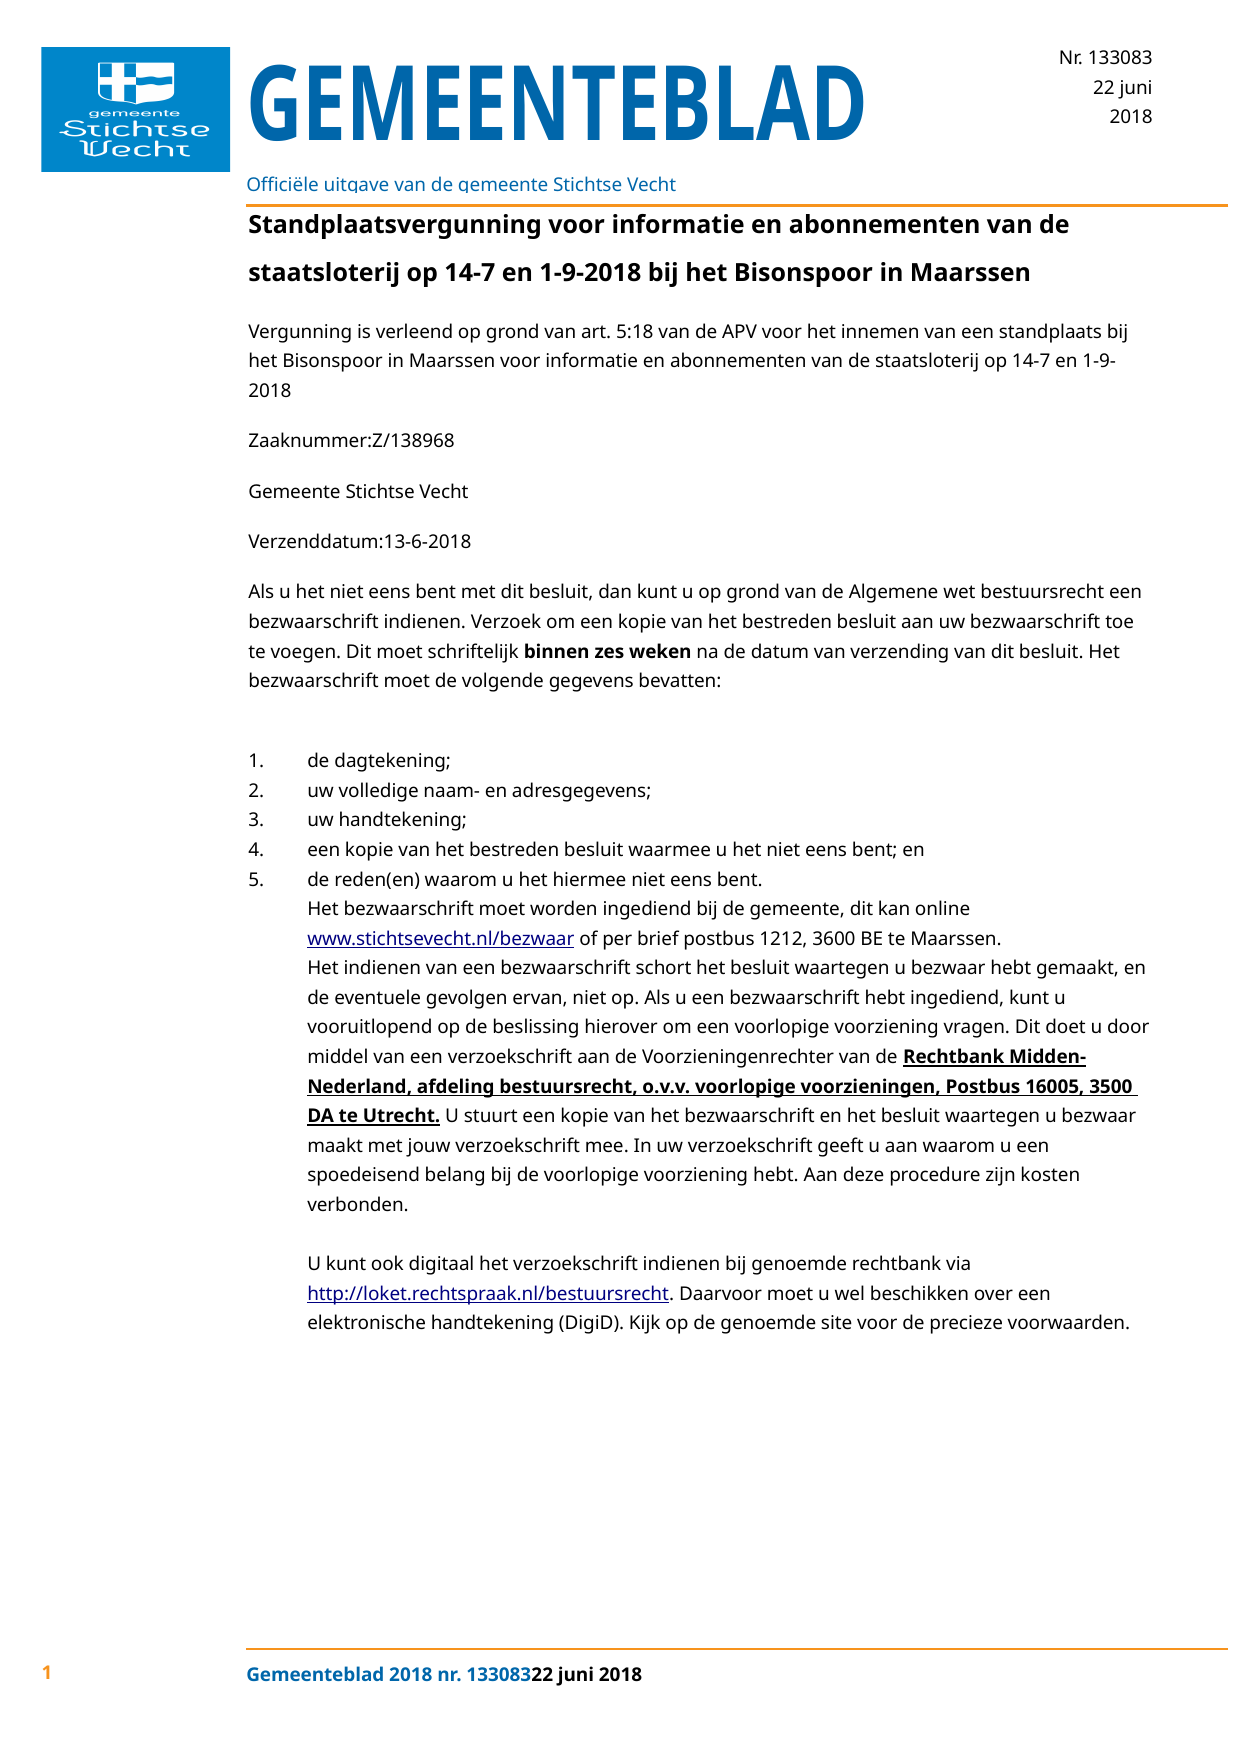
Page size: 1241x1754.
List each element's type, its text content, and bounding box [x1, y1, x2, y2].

text Zaaknummer:Z/138968 [248, 427, 1152, 453]
picture [99, 63, 135, 101]
text Standplaatsvergunning voor informatie en abonnementen van de staatsloterij op 14-7 en 1-9-2018 bij het Bisonspoor in Maarssen [248, 207, 1152, 288]
text Vergunning is verleend op grond van art. 5:18 van de APV voor het innemen van een standplaats bij het Bisonspoor in Maarssen voor informatie en abonnementen van de staatsloterij op 14-7 en 1-9-2018 [248, 318, 1152, 403]
list Het indienen van een bezwaarschrift schort het besluit waartegen u bezwaar hebt gemaakt, en de eventuele gevolgen ervan, niet op. Als u een bezwaarschrift hebt ingediend, kunt u vooruitlopend op de beslissing hierover om een voorlopige voorziening vragen. Dit doet u door middel van een verzoekschrift aan de Voorzieningenrechter van de Rechtbank Midden-Nederland, afdeling bestuursrecht, o.v.v. voorlopige voorzieningen, Postbus 16005, 3500 DA te Utrecht. U stuurt een kopie van het bezwaarschrift en het besluit waartegen u bezwaar maakt met jouw verzoekschrift mee. In uw verzoekschrift geeft u aan waarom u een spoedeisend belang bij de voorlopige voorziening hebt. Aan deze procedure zijn kosten verbonden. [248, 954, 1152, 1217]
text Gemeente Stichtse Vecht [248, 478, 1152, 504]
list Het bezwaarschrift moet worden ingediend bij de gemeente, dit kan online www.stichtsevecht.nl/bezwaar of per brief postbus 1212, 3600 BE te Maarssen. [248, 895, 1152, 951]
picture [137, 63, 174, 103]
list de reden(en) waarom u het hiermee niet eens bent. [248, 866, 1152, 892]
list uw handtekening; [248, 807, 1152, 832]
list uw volledige naam- en adresgegevens; [248, 777, 1152, 803]
list de dagtekening; [248, 747, 1152, 773]
text Als u het niet eens bent met dit besluit, dan kunt u op grond van de Algemene wet bestuursrecht een bezwaarschrift indienen. Verzoek om een kopie van het bestreden besluit aan uw bezwaarschrift toe te voegen. Dit moet schriftelijk binnen zes weken na de datum van verzending van dit besluit. Het bezwaarschrift moet de volgende gegevens bevatten: [248, 579, 1152, 693]
list U kunt ook digitaal het verzoekschrift indienen bij genoemde rechtbank via http://loket.rechtspraak.nl/bestuursrecht. Daarvoor moet u wel beschikken over een elektronische handtekening (DigiD). Kijk op de genoemde site voor de precieze voorwaarden. [248, 1250, 1152, 1335]
text Verzenddatum:13-6-2018 [248, 528, 1152, 554]
list een kopie van het bestreden besluit waarmee u het niet eens bent; en [248, 836, 1152, 862]
